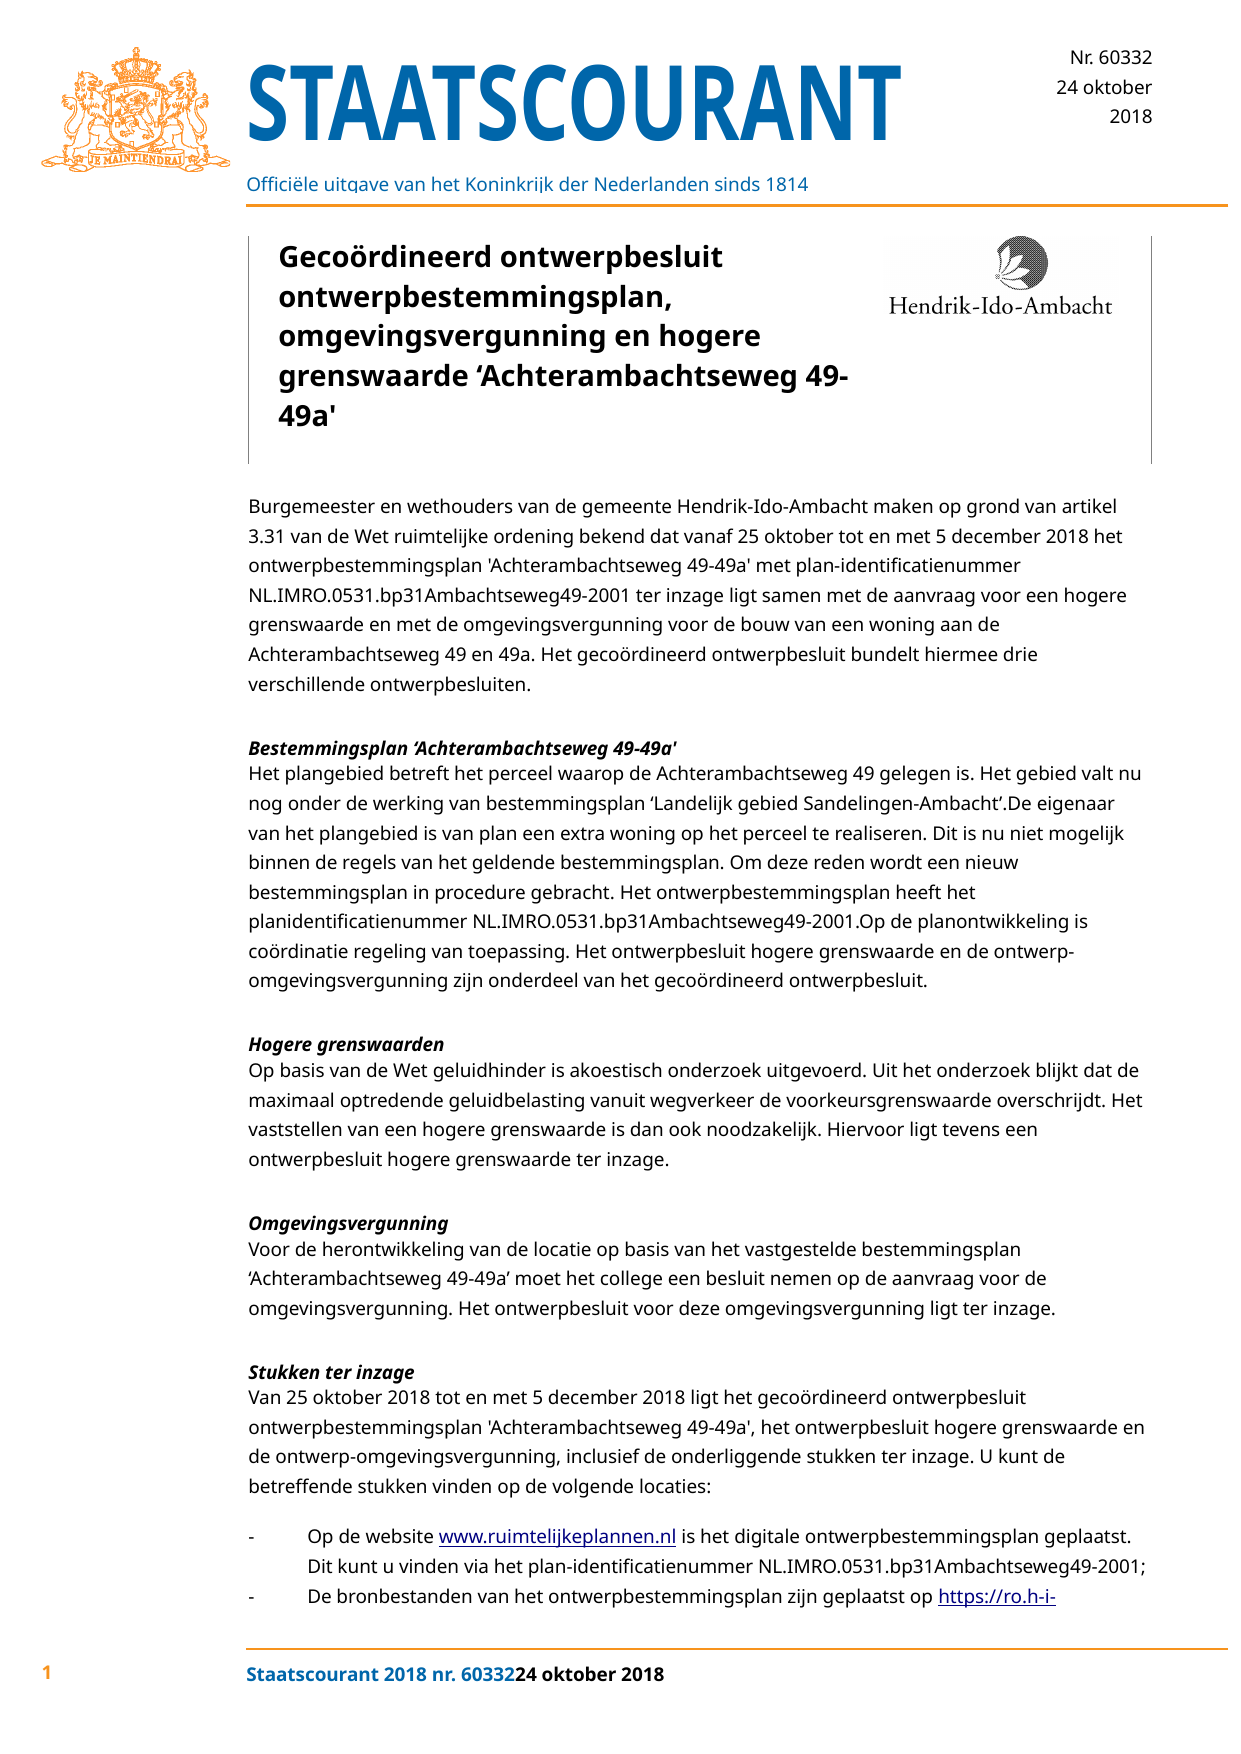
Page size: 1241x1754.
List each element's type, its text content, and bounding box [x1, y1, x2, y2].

list Op de website www.ruimtelijkeplannen.nl is het digitale ontwerpbestemmingsplan geplaatst. Dit kunt u vinden via het plan-identificatienummer NL.IMRO.0531.bp31Ambachtseweg49-2001; [248, 1524, 1152, 1579]
text Hogere grenswaarden [248, 1032, 1152, 1057]
text Van 25 oktober 2018 tot en met 5 december 2018 ligt het gecoördineerd ontwerpbesluit ontwerpbestemmingsplan 'Achterambachtseweg 49-49a', het ontwerpbesluit hogere grenswaarde en de ontwerp-omgevingsvergunning, inclusief de onderliggende stukken ter inzage. U kunt de betreffende stukken vinden op de volgende locaties: [248, 1384, 1152, 1499]
table_header [850, 236, 1151, 464]
list De bronbestanden van het ontwerpbestemmingsplan zijn geplaatst op https://ro.h-i- [248, 1583, 1152, 1609]
picture [41, 47, 231, 172]
text Burgemeester en wethouders van de gemeente Hendrik-Ido-Ambacht maken op grond van artikel 3.31 van de Wet ruimtelijke ordening bekend dat vanaf 25 oktober tot en met 5 december 2018 het ontwerpbestemmingsplan 'Achterambachtseweg 49-49a' met plan-identificatienummer NL.IMRO.0531.bp31Ambachtseweg49-2001 ter inzage ligt samen met de aanvraag voor een hogere grenswaarde en met de omgevingsvergunning voor de bouw van een woning aan de Achterambachtseweg 49 en 49a. Het gecoördineerd ontwerpbesluit bundelt hiermee drie verschillende ontwerpbesluiten. [248, 493, 1152, 697]
text Bestemmingsplan ‘Achterambachtseweg 49-49a' [248, 735, 1152, 761]
text Stukken ter inzage [248, 1359, 1152, 1384]
text Omgevingsvergunning [248, 1210, 1152, 1236]
picture [882, 236, 1119, 314]
text Op basis van de Wet geluidhinder is akoestisch onderzoek uitgevoerd. Uit het onderzoek blijkt dat de maximaal optredende geluidbelasting vanuit wegverkeer de voorkeursgrenswaarde overschrijdt. Het vaststellen van een hogere grenswaarde is dan ook noodzakelijk. Hiervoor ligt tevens een ontwerpbesluit hogere grenswaarde ter inzage. [248, 1057, 1152, 1172]
text Voor de herontwikkeling van de locatie op basis van het vastgestelde bestemmingsplan ‘Achterambachtseweg 49-49a’ moet het college een besluit nemen op de aanvraag voor de omgevingsvergunning. Het ontwerpbesluit voor deze omgevingsvergunning ligt ter inzage. [248, 1236, 1152, 1321]
text Het plangebied betreft het perceel waarop de Achterambachtseweg 49 gelegen is. Het gebied valt nu nog onder de werking van bestemmingsplan ‘Landelijk gebied Sandelingen-Ambacht’.De eigenaar van het plangebied is van plan een extra woning op het perceel te realiseren. Dit is nu niet mogelijk binnen de regels van het geldende bestemmingsplan. Om deze reden wordt een nieuw bestemmingsplan in procedure gebracht. Het ontwerpbestemmingsplan heeft het planidentificatienummer NL.IMRO.0531.bp31Ambachtseweg49-2001.Op de planontwikkeling is coördinatie regeling van toepassing. Het ontwerpbesluit hogere grenswaarde en de ontwerp-omgevingsvergunning zijn onderdeel van het gecoördineerd ontwerpbesluit. [248, 761, 1152, 993]
table_header Gecoördineerd ontwerpbesluit ontwerpbestemmingsplan, omgevingsvergunning en hogere grenswaarde ‘Achterambachtseweg 49-49a' [249, 236, 850, 464]
